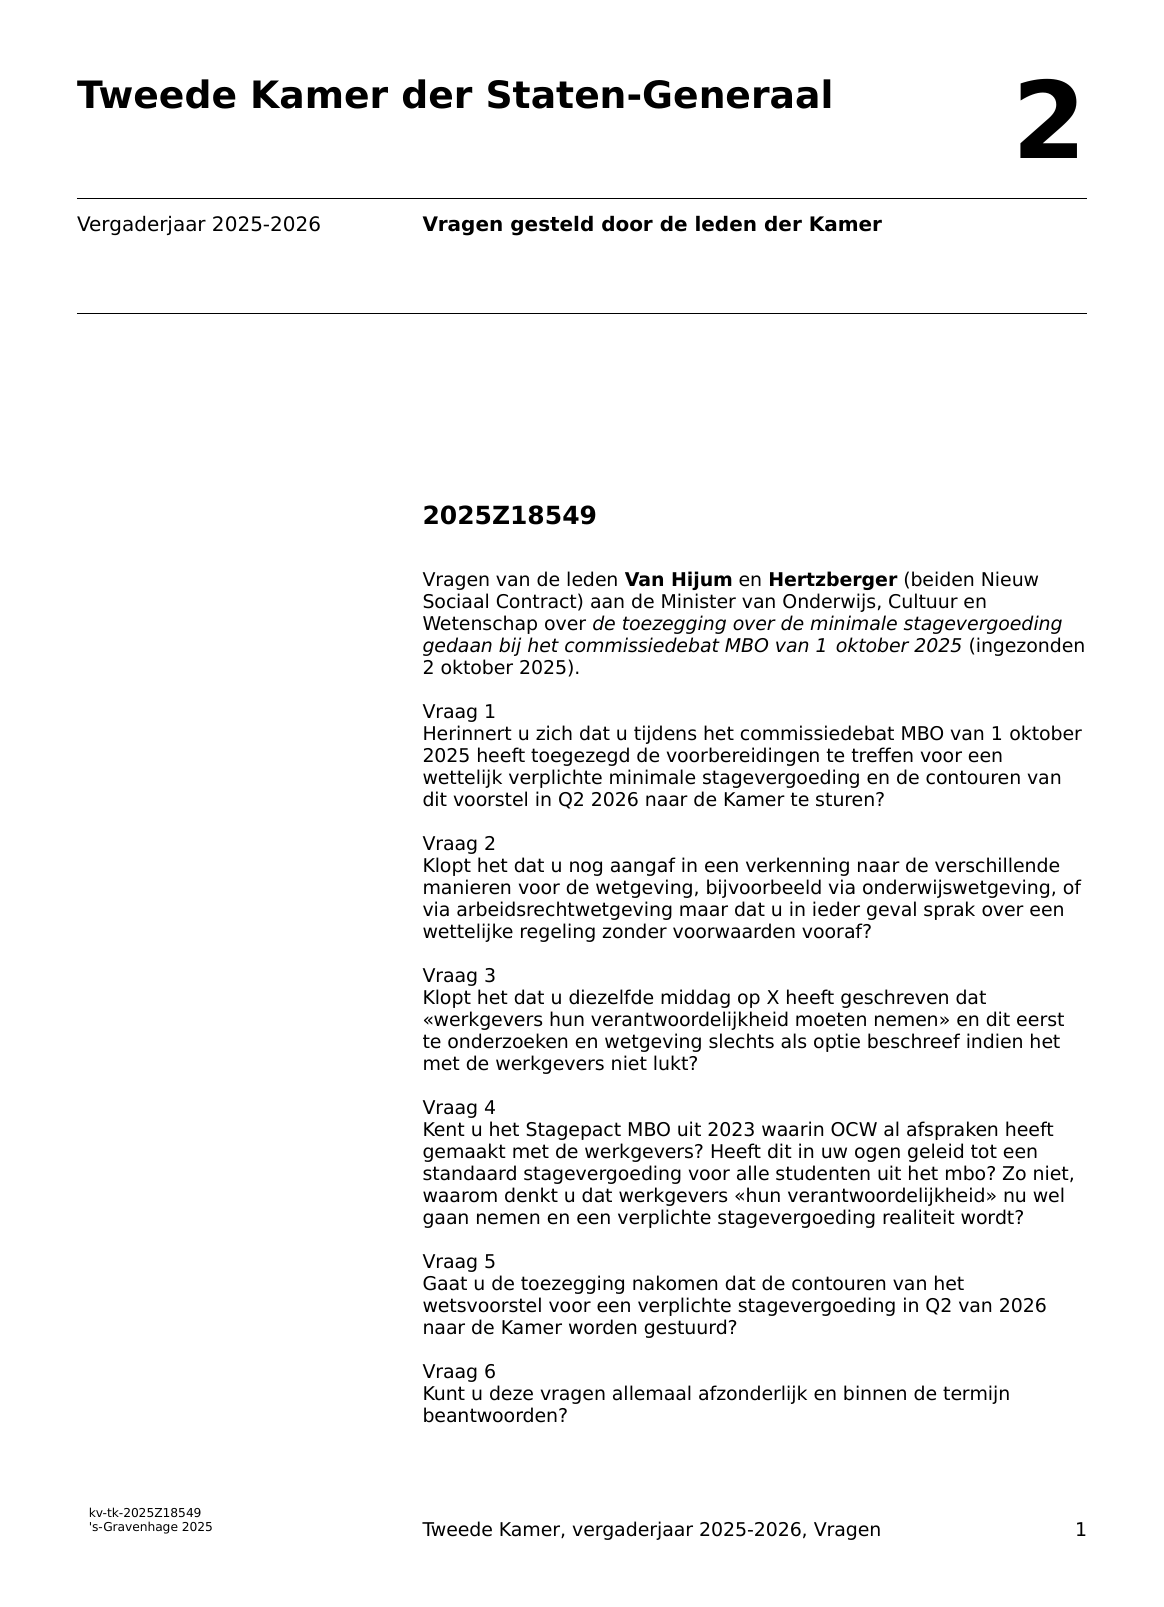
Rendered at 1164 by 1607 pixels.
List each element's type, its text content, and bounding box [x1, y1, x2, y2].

text Klopt het dat u diezelfde middag op X heeft geschreven dat «werkgevers hun verantwoordelijkheid moeten nemen» en dit eerst te onderzoeken en wetgeving slechts als optie beschreef indien het met de werkgevers niet lukt? [422, 987, 1087, 1075]
text Vraag 6 [422, 1361, 1087, 1383]
table_header 2 [886, 59, 1087, 198]
table_cell Vergaderjaar 2025-2026 [77, 199, 422, 313]
text 's-Gravenhage 2025 [88, 1520, 323, 1534]
text Vraag 1 [422, 701, 1087, 723]
text Kent u het Stagepact MBO uit 2023 waarin OCW al afspraken heeft gemaakt met de werkgevers? Heeft dit in uw ogen geleid tot een standaard stagevergoeding voor alle studenten uit het mbo? Zo niet, waarom denkt u dat werkgevers «hun verantwoordelijkheid» nu wel gaan nemen en een verplichte stagevergoeding realiteit wordt? [422, 1119, 1087, 1229]
text Vragen van de leden Van Hijum en Hertzberger (beiden Nieuw Sociaal Contract) aan de Minister van Onderwijs, Cultuur en Wetenschap over de toezegging over de minimale stagevergoeding gedaan bij het commissiedebat MBO van 1 oktober 2025 (ingezonden 2 oktober 2025). [422, 569, 1087, 679]
text Klopt het dat u nog aangaf in een verkenning naar de verschillende manieren voor de wetgeving, bijvoorbeeld via onderwijswetgeving, of via arbeidsrechtwetgeving maar dat u in ieder geval sprak over een wettelijke regeling zonder voorwaarden vooraf? [422, 855, 1087, 943]
text kv-tk-2025Z18549 [88, 1506, 323, 1520]
text Herinnert u zich dat u tijdens het commissiedebat MBO van 1 oktober 2025 heeft toegezegd de voorbereidingen te treffen voor een wettelijk verplichte minimale stagevergoeding en de contouren van dit voorstel in Q2 2026 naar de Kamer te sturen? [422, 723, 1087, 811]
text Gaat u de toezegging nakomen dat de contouren van het wetsvoorstel voor een verplichte stagevergoeding in Q2 van 2026 naar de Kamer worden gestuurd? [422, 1273, 1087, 1339]
text Vraag 4 [422, 1097, 1087, 1119]
table_cell Vragen gesteld door de leden der Kamer [422, 199, 1087, 313]
text Vraag 3 [422, 965, 1087, 987]
text Vraag 2 [422, 833, 1087, 855]
table_header Tweede Kamer der Staten-Generaal [77, 59, 886, 198]
text 2025Z18549 [422, 501, 1087, 531]
text Kunt u deze vragen allemaal afzonderlijk en binnen de termijn beantwoorden? [422, 1383, 1087, 1427]
text Vraag 5 [422, 1251, 1087, 1273]
